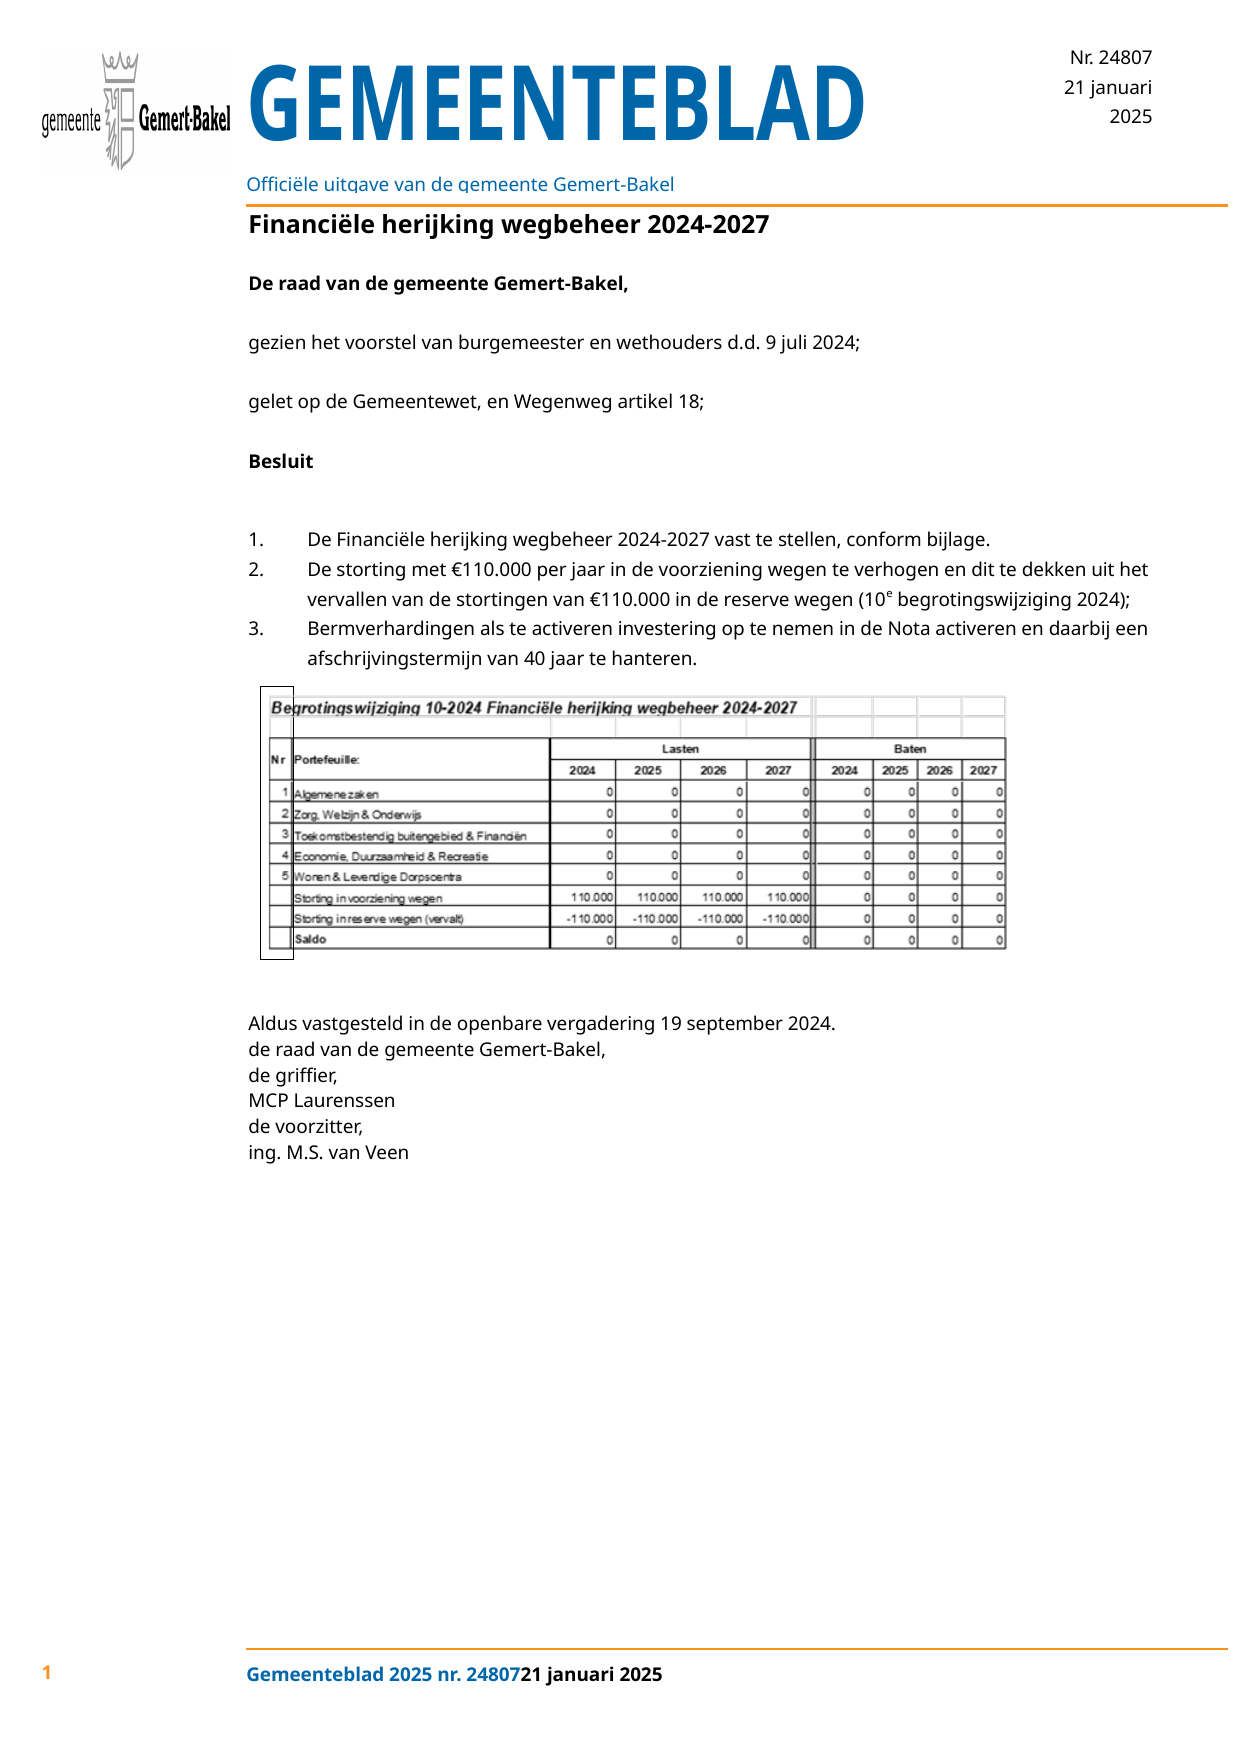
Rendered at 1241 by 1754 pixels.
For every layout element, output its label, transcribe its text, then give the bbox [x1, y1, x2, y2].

text gezien het voorstel van burgemeester en wethouders d.d. 9 juli 2024; [248, 329, 1152, 355]
picture [268, 695, 1008, 951]
text de griffier, [248, 1062, 1152, 1088]
text de raad van de gemeente Gemert-Bakel, [248, 1036, 1152, 1062]
picture [41, 47, 231, 172]
list De Financiële herijking wegbeheer 2024-2027 vast te stellen, conform bijlage. [248, 527, 1152, 552]
text ing. M.S. van Veen [248, 1139, 1152, 1165]
text Besluit [248, 448, 1152, 473]
text Financiële herijking wegbeheer 2024-2027 [248, 207, 1152, 241]
text De raad van de gemeente Gemert-Bakel, [248, 270, 1152, 296]
text gelet op de Gemeentewet, en Wegenweg artikel 18; [248, 389, 1152, 414]
text MCP Laurenssen [248, 1088, 1152, 1113]
text de voorzitter, [248, 1113, 1152, 1139]
text Aldus vastgesteld in de openbare vergadering 19 september 2024. [248, 1010, 1152, 1036]
list De storting met €110.000 per jaar in de voorziening wegen te verhogen en dit te dekken uit het vervallen van de stortingen van €110.000 in de reserve wegen (10e begrotingswijziging 2024); [248, 556, 1152, 612]
list Bermverhardingen als te activeren investering op te nemen in de Nota activeren en daarbij een afschrijvingstermijn van 40 jaar te hanteren. [248, 615, 1152, 671]
